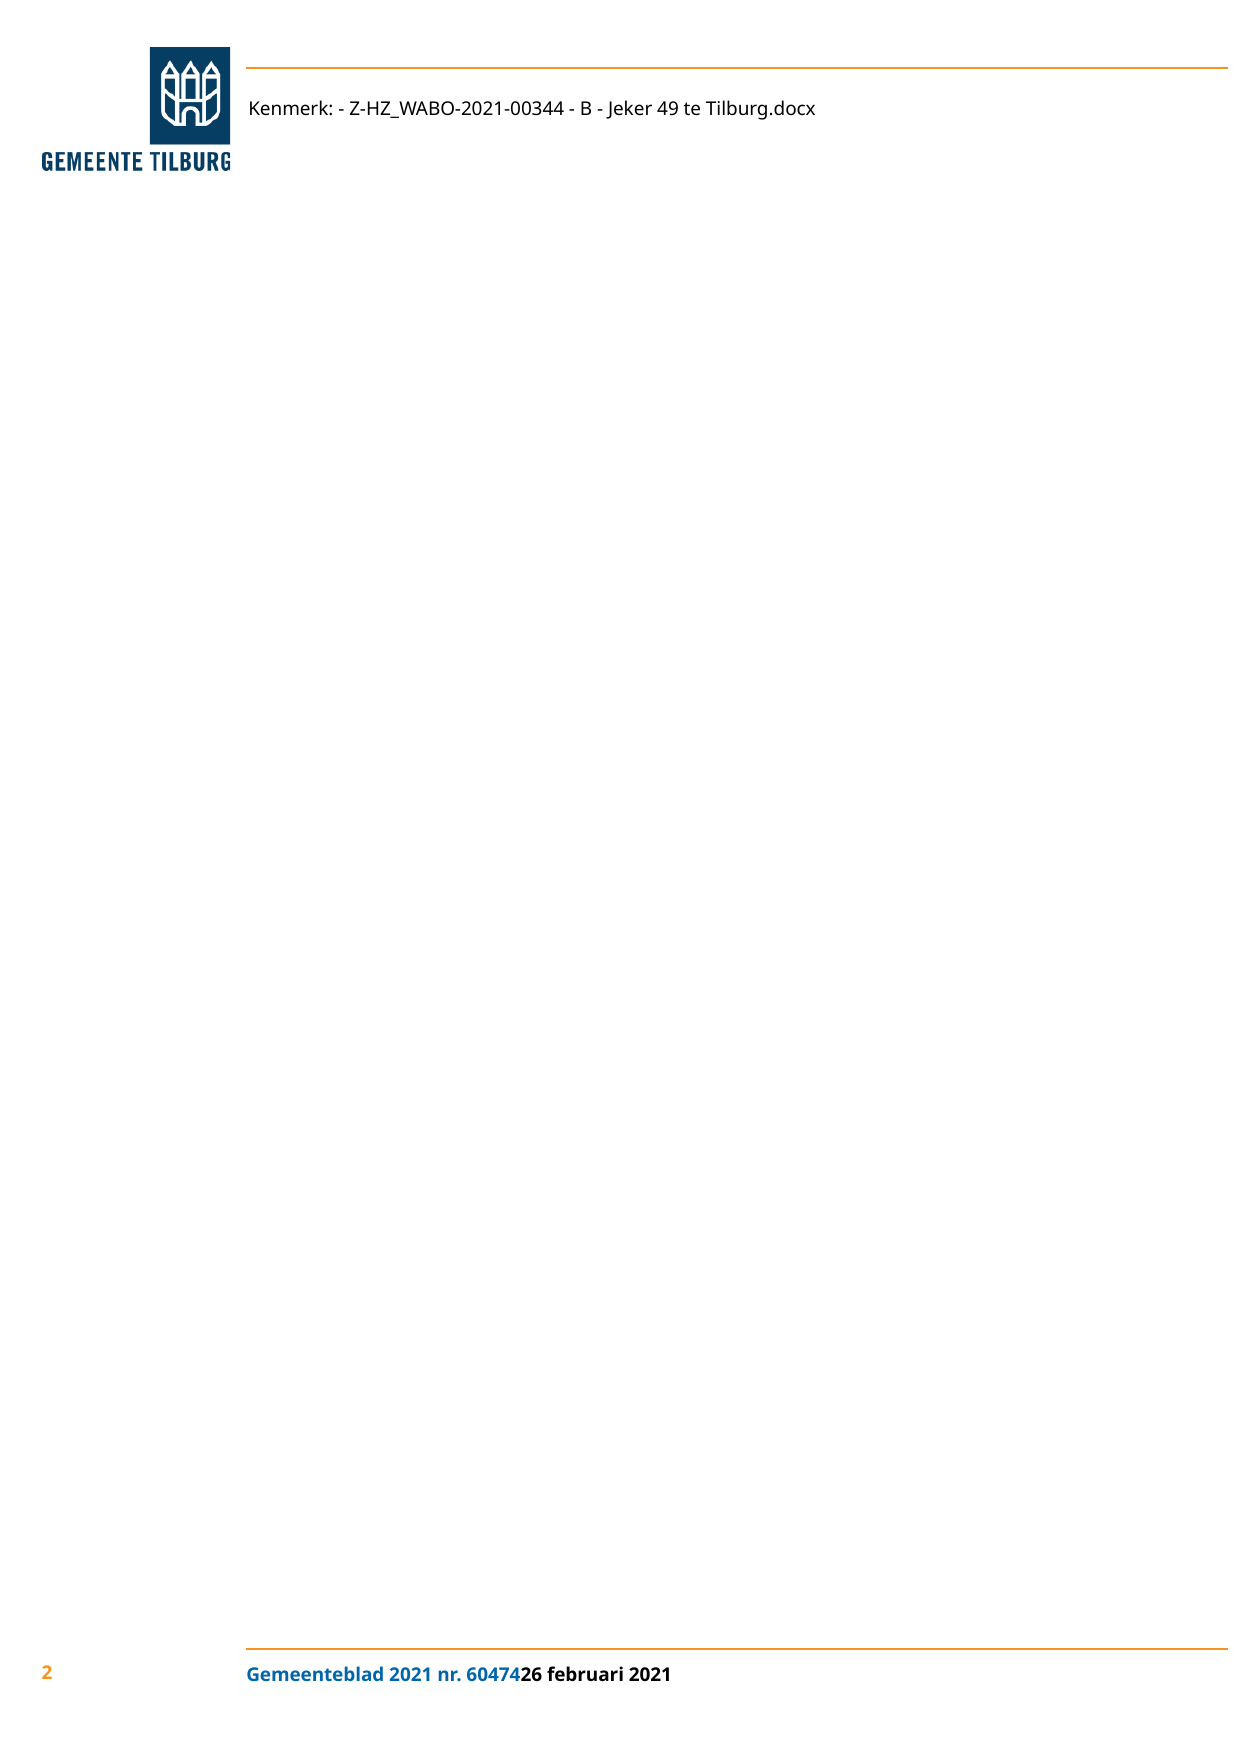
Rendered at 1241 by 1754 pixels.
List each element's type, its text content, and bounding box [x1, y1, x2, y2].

picture [41, 47, 231, 172]
text Kenmerk: - Z-HZ_WABO-2021-00344 - B - Jeker 49 te Tilburg.docx [248, 95, 1152, 121]
